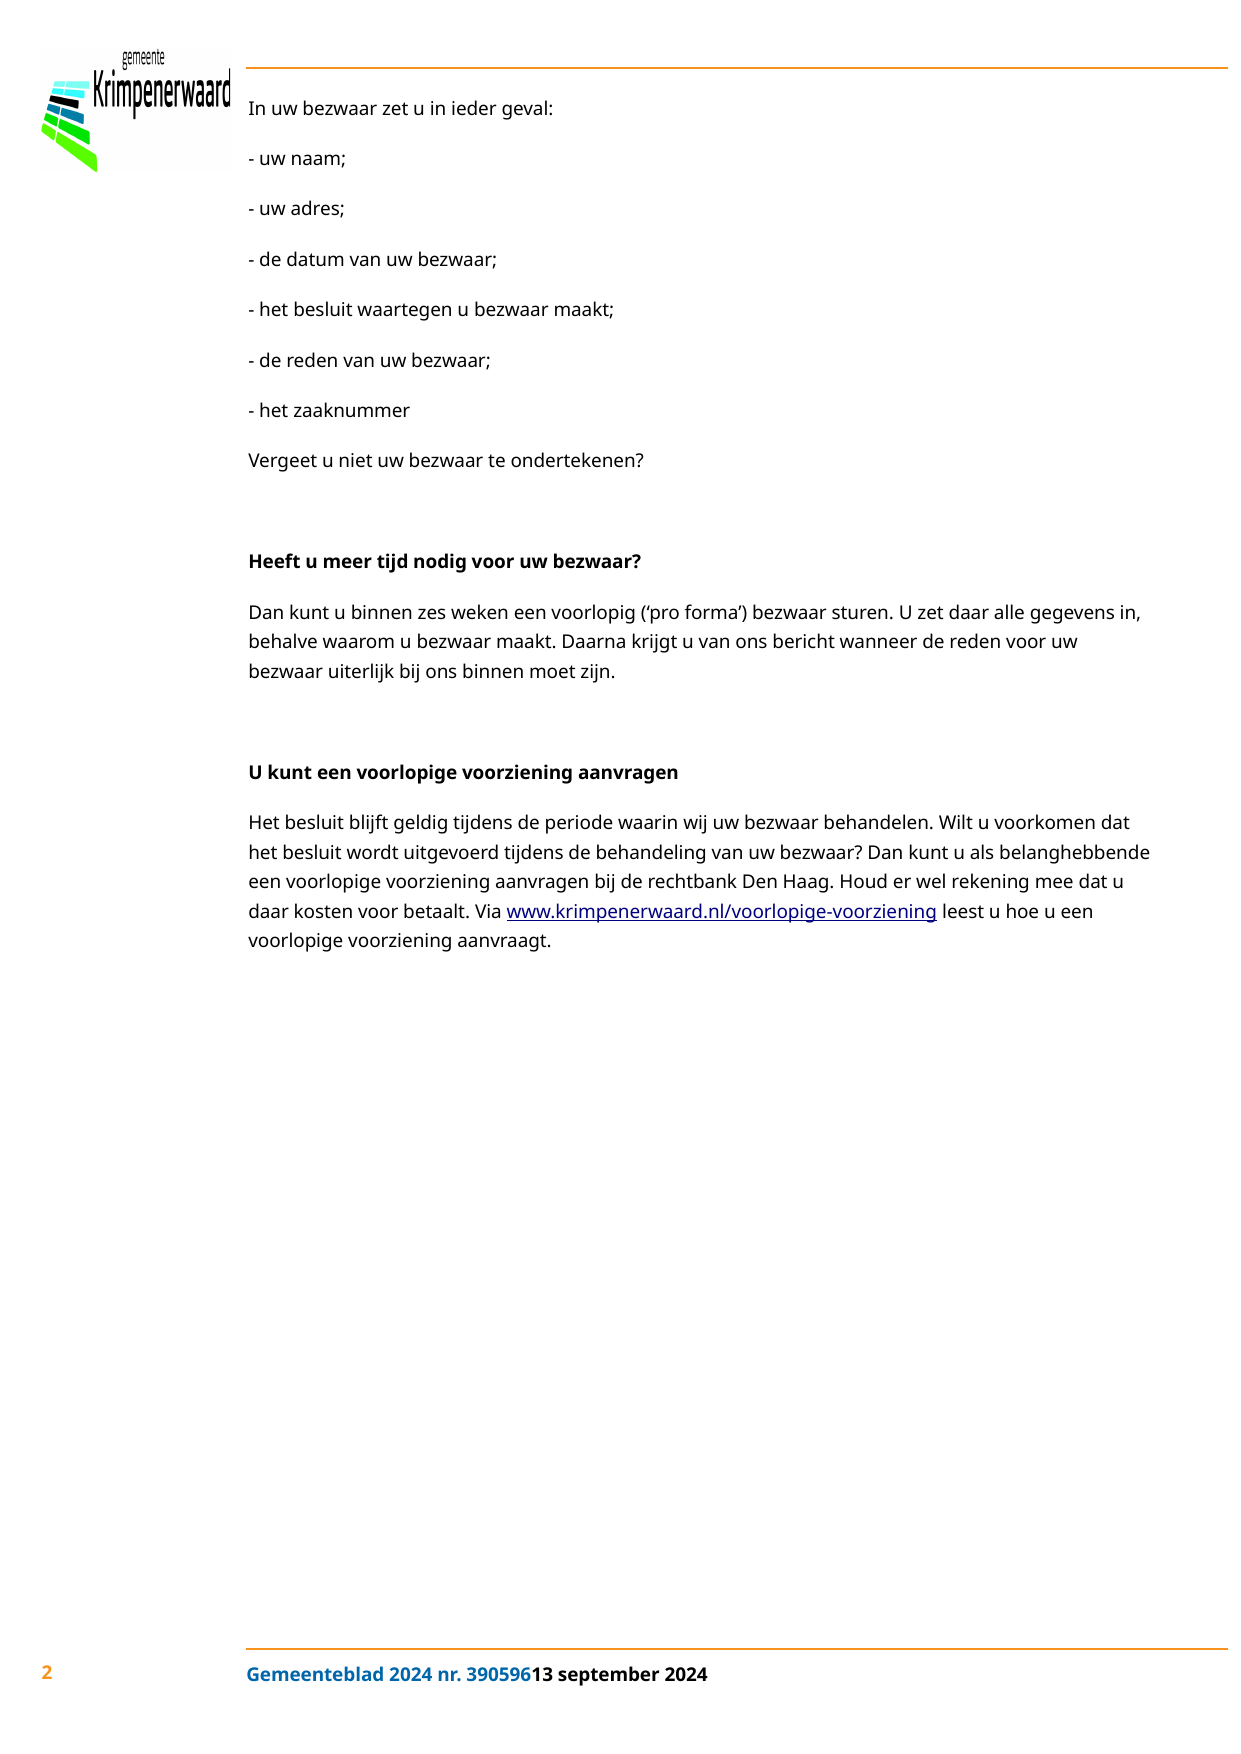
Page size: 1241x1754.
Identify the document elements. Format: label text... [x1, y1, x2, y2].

text - de datum van uw bezwaar; [248, 246, 1152, 272]
text - het besluit waartegen u bezwaar maakt; [248, 296, 1152, 322]
text - het zaaknummer [248, 397, 1152, 423]
text - de reden van uw bezwaar; [248, 347, 1152, 373]
text - uw naam; [248, 145, 1152, 171]
picture [41, 47, 231, 172]
text - uw adres; [248, 196, 1152, 221]
text In uw bezwaar zet u in ieder geval: [248, 95, 1152, 121]
text U kunt een voorlopige voorziening aanvragen [248, 759, 1152, 785]
text Het besluit blijft geldig tijdens de periode waarin wij uw bezwaar behandelen. Wilt u voorkomen dat het besluit wordt uitgevoerd tijdens de behandeling van uw bezwaar? Dan kunt u als belanghebbende een voorlopige voorziening aanvragen bij de rechtbank Den Haag. Houd er wel rekening mee dat u daar kosten voor betaalt. Via www.krimpenerwaard.nl/voorlopige-voorziening leest u hoe u een voorlopige voorziening aanvraagt. [248, 809, 1152, 953]
text Vergeet u niet uw bezwaar te ondertekenen? [248, 448, 1152, 473]
text Heeft u meer tijd nodig voor uw bezwaar? [248, 548, 1152, 574]
text Dan kunt u binnen zes weken een voorlopig (‘pro forma’) bezwaar sturen. U zet daar alle gegevens in, behalve waarom u bezwaar maakt. Daarna krijgt u van ons bericht wanneer de reden voor uw bezwaar uiterlijk bij ons binnen moet zijn. [248, 599, 1152, 684]
